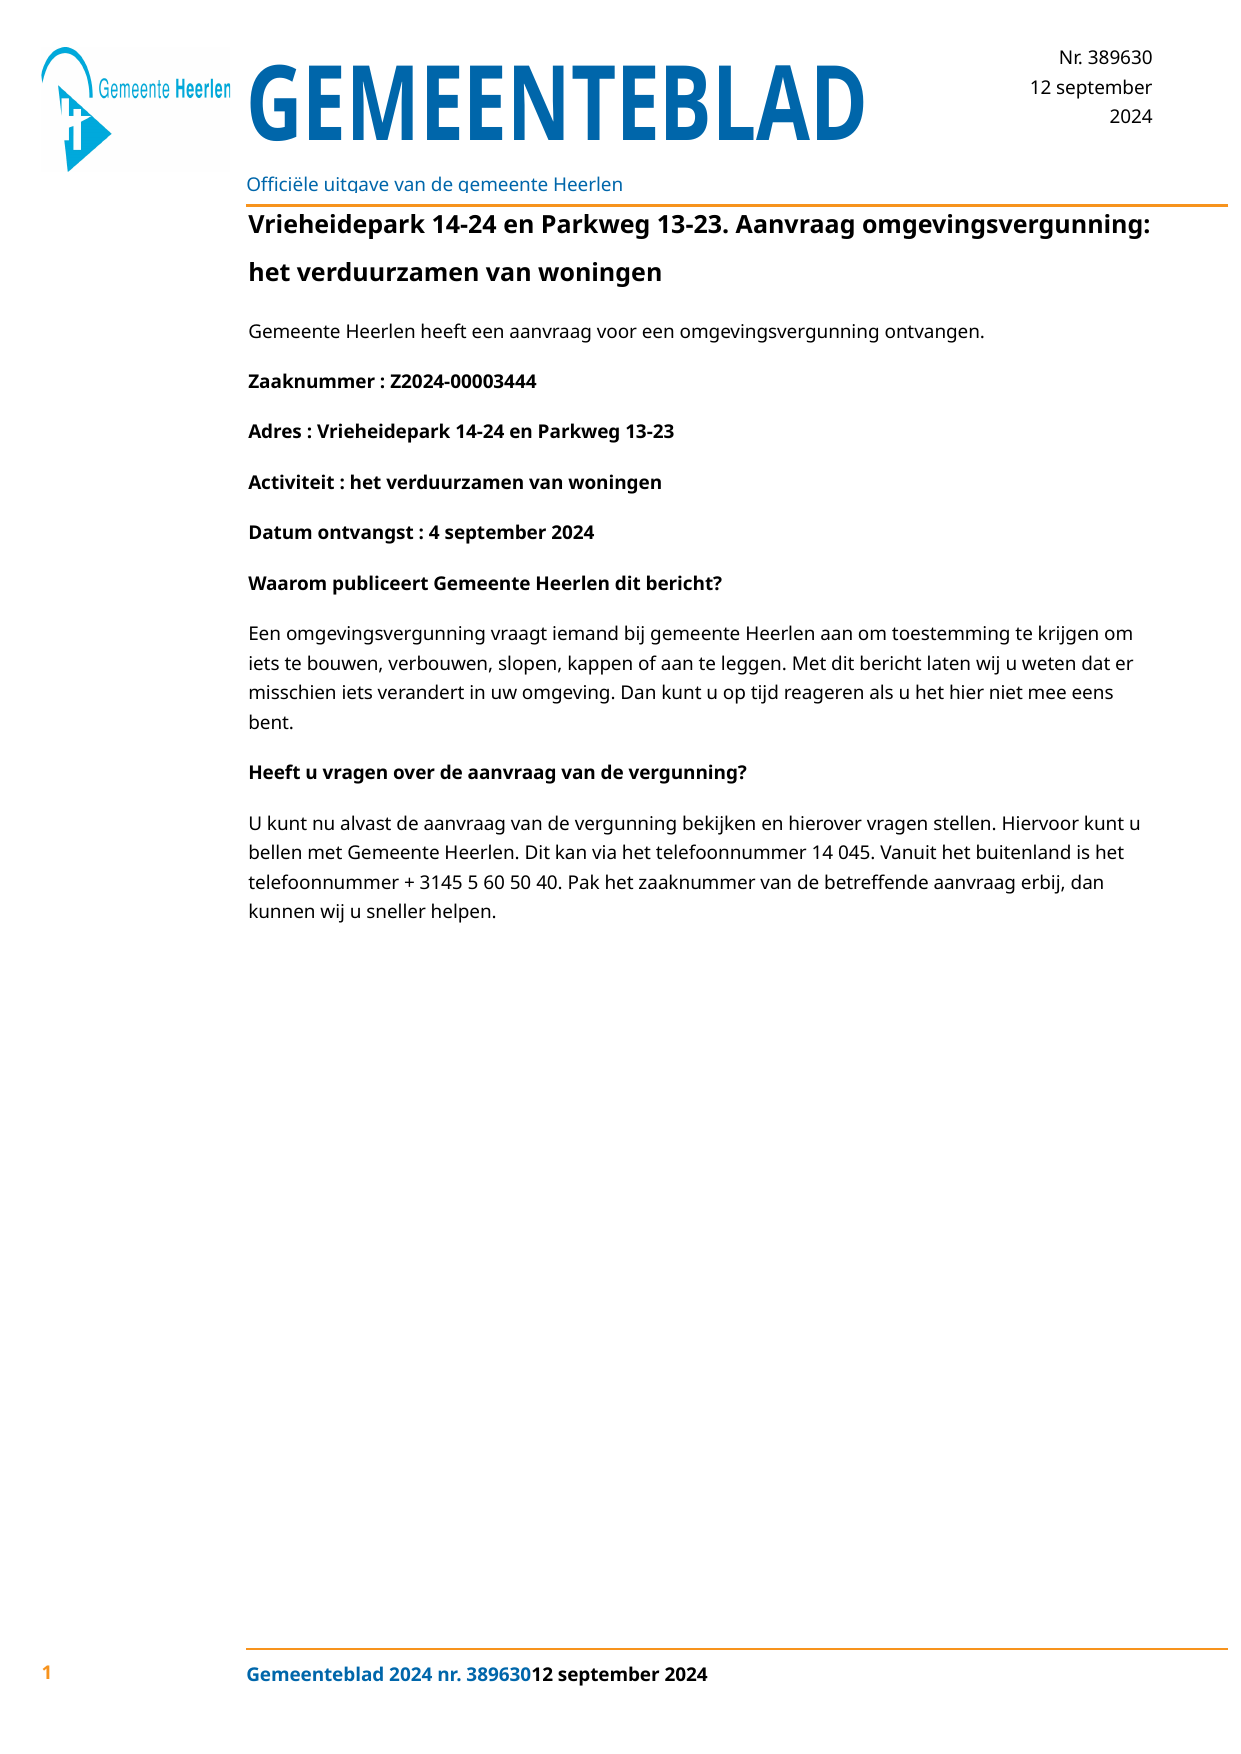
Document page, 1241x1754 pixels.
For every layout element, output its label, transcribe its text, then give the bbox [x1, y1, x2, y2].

text Vrieheidepark 14-24 en Parkweg 13-23. Aanvraag omgevingsvergunning: het verduurzamen van woningen [248, 207, 1152, 288]
text Zaaknummer : Z2024-00003444 [248, 368, 1152, 394]
text Een omgevingsvergunning vraagt iemand bij gemeente Heerlen aan om toestemming te krijgen om iets te bouwen, verbouwen, slopen, kappen of aan te leggen. Met dit bericht laten wij u weten dat er misschien iets verandert in uw omgeving. Dan kunt u op tijd reageren als u het hier niet mee eens bent. [248, 620, 1152, 735]
text Adres : Vrieheidepark 14-24 en Parkweg 13-23 [248, 419, 1152, 444]
text Heeft u vragen over de aanvraag van de vergunning? [248, 759, 1152, 785]
text Activiteit : het verduurzamen van woningen [248, 469, 1152, 495]
text Waarom publiceert Gemeente Heerlen dit bericht? [248, 570, 1152, 596]
picture [41, 47, 59, 70]
picture [41, 47, 231, 172]
text U kunt nu alvast de aanvraag van de vergunning bekijken en hierover vragen stellen. Hiervoor kunt u bellen met Gemeente Heerlen. Dit kan via het telefoonnummer 14 045. Vanuit het buitenland is het telefoonnummer + 3145 5 60 50 40. Pak het zaaknummer van de betreffende aanvraag erbij, dan kunnen wij u sneller helpen. [248, 810, 1152, 924]
text Gemeente Heerlen heeft een aanvraag voor een omgevingsvergunning ontvangen. [248, 318, 1152, 344]
text Datum ontvangst : 4 september 2024 [248, 519, 1152, 545]
